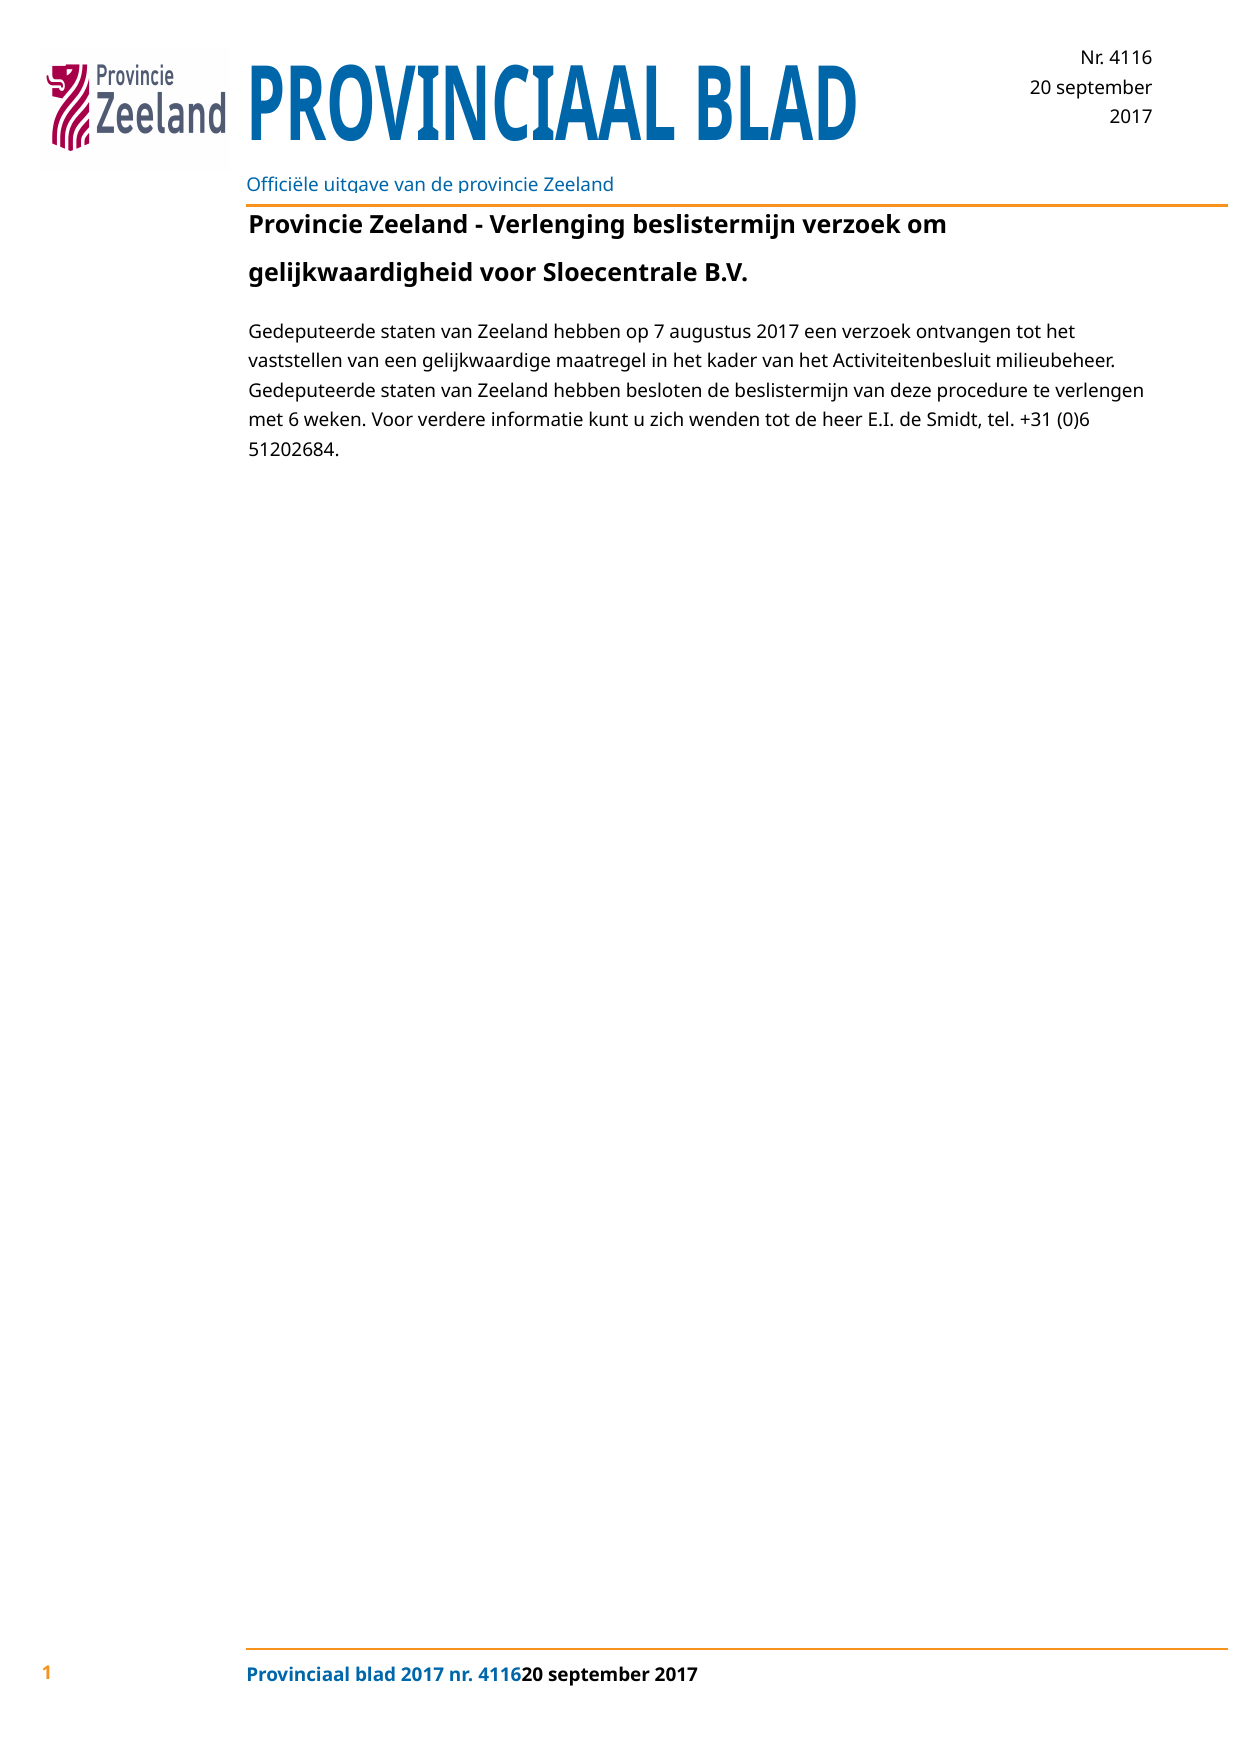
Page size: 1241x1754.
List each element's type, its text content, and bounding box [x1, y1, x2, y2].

picture [41, 47, 231, 172]
text Gedeputeerde staten van Zeeland hebben op 7 augustus 2017 een verzoek ontvangen tot het vaststellen van een gelijkwaardige maatregel in het kader van het Activiteitenbesluit milieubeheer. Gedeputeerde staten van Zeeland hebben besloten de beslistermijn van deze procedure te verlengen met 6 weken. Voor verdere informatie kunt u zich wenden tot de heer E.I. de Smidt, tel. +31 (0)6 51202684. [248, 318, 1152, 462]
text Provincie Zeeland - Verlenging beslistermijn verzoek om gelijkwaardigheid voor Sloecentrale B.V. [248, 207, 1152, 288]
